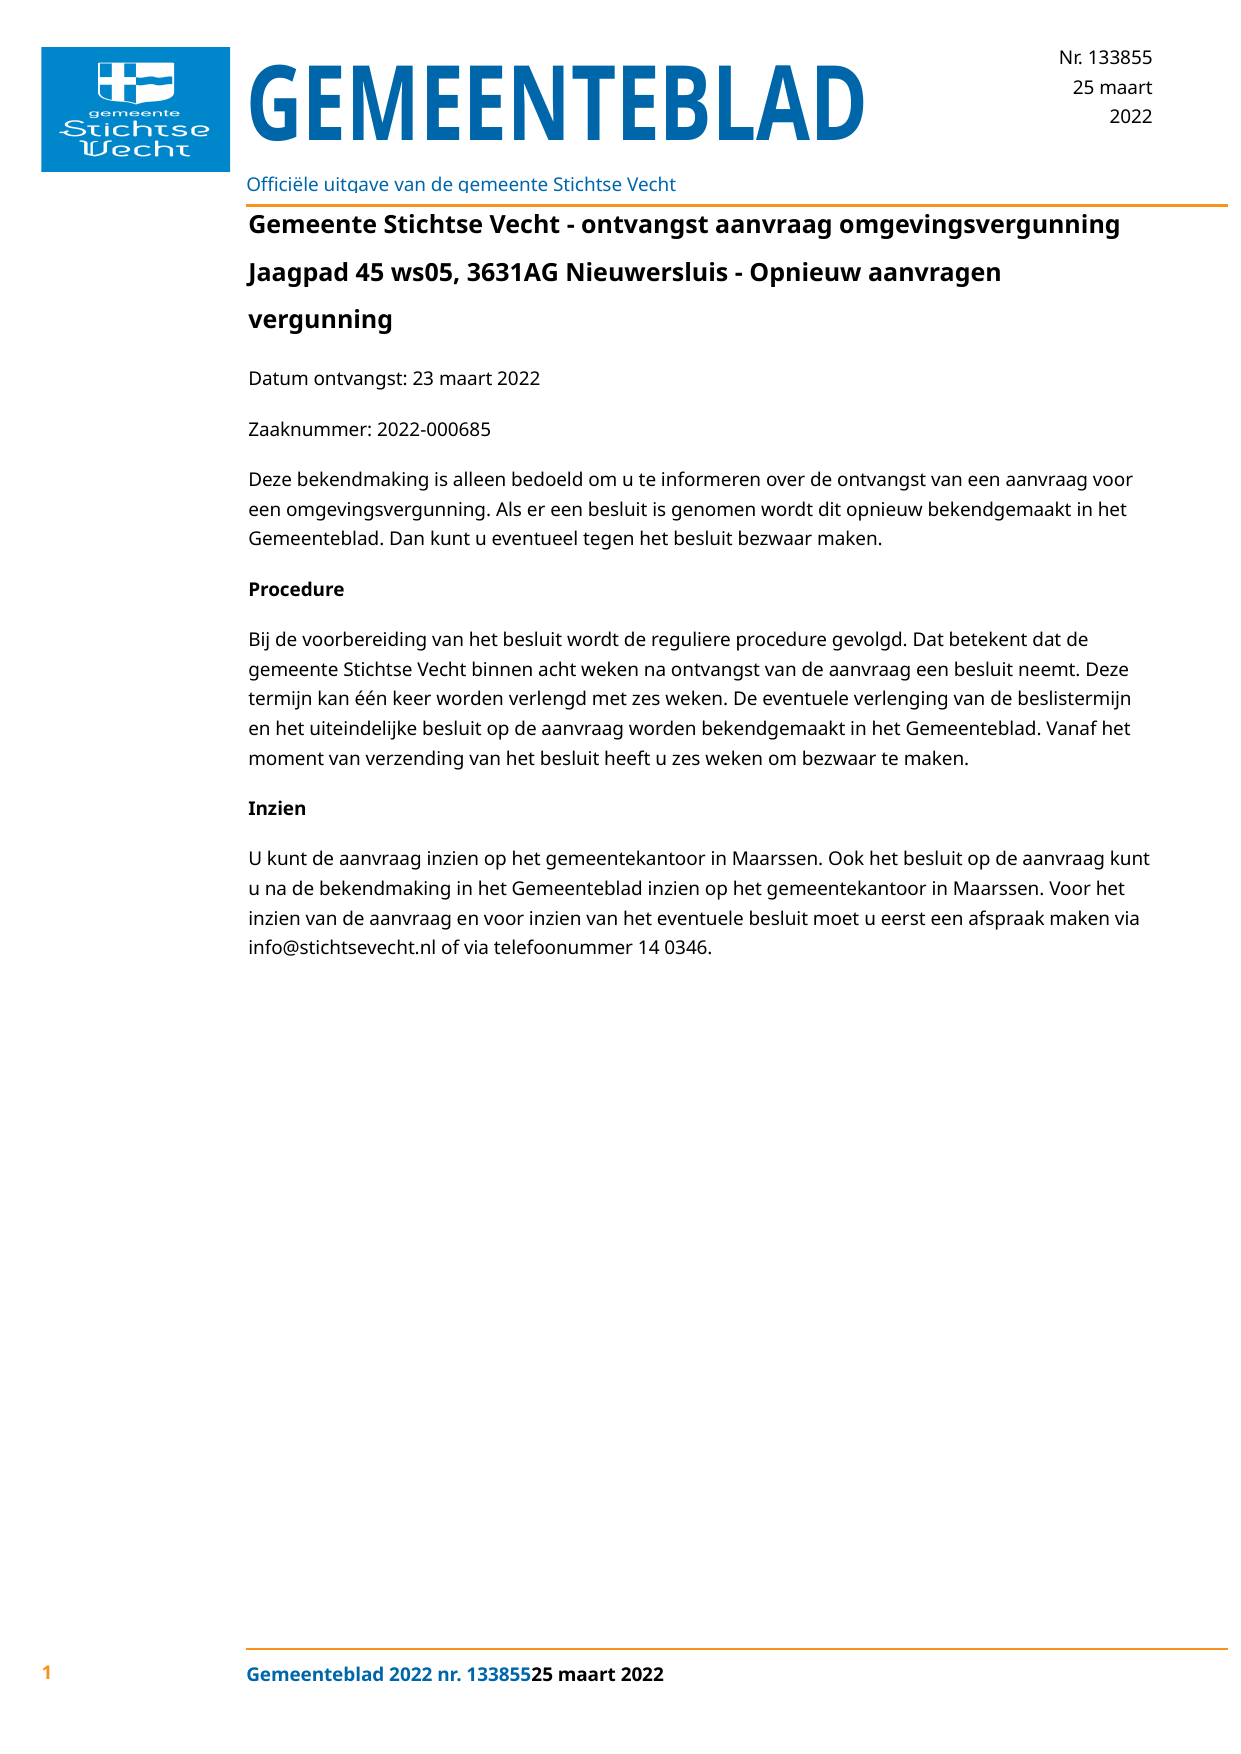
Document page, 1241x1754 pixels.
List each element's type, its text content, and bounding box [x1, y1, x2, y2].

text U kunt de aanvraag inzien op het gemeentekantoor in Maarssen. Ook het besluit op de aanvraag kunt u na de bekendmaking in het Gemeenteblad inzien op het gemeentekantoor in Maarssen. Voor het inzien van de aanvraag en voor inzien van het eventuele besluit moet u eerst een afspraak maken via info@stichtsevecht.nl of via telefoonummer 14 0346. [248, 846, 1152, 960]
picture [137, 63, 174, 103]
text Zaaknummer: 2022-000685 [248, 416, 1152, 442]
text Bij de voorbereiding van het besluit wordt de reguliere procedure gevolgd. Dat betekent dat de gemeente Stichtse Vecht binnen acht weken na ontvangst van de aanvraag een besluit neemt. Deze termijn kan één keer worden verlengd met zes weken. De eventuele verlenging van de beslistermijn en het uiteindelijke besluit op de aanvraag worden bekendgemaakt in het Gemeenteblad. Vanaf het moment van verzending van het besluit heeft u zes weken om bezwaar te maken. [248, 626, 1152, 770]
text Procedure [248, 576, 1152, 602]
text Datum ontvangst: 23 maart 2022 [248, 366, 1152, 391]
picture [99, 63, 135, 101]
text Deze bekendmaking is alleen bedoeld om u te informeren over de ontvangst van een aanvraag voor een omgevingsvergunning. Als er een besluit is genomen wordt dit opnieuw bekendgemaakt in het Gemeenteblad. Dan kunt u eventueel tegen het besluit bezwaar maken. [248, 466, 1152, 551]
text Gemeente Stichtse Vecht - ontvangst aanvraag omgevingsvergunning Jaagpad 45 ws05, 3631AG Nieuwersluis - Opnieuw aanvragen vergunning [248, 207, 1152, 336]
text Inzien [248, 795, 1152, 821]
